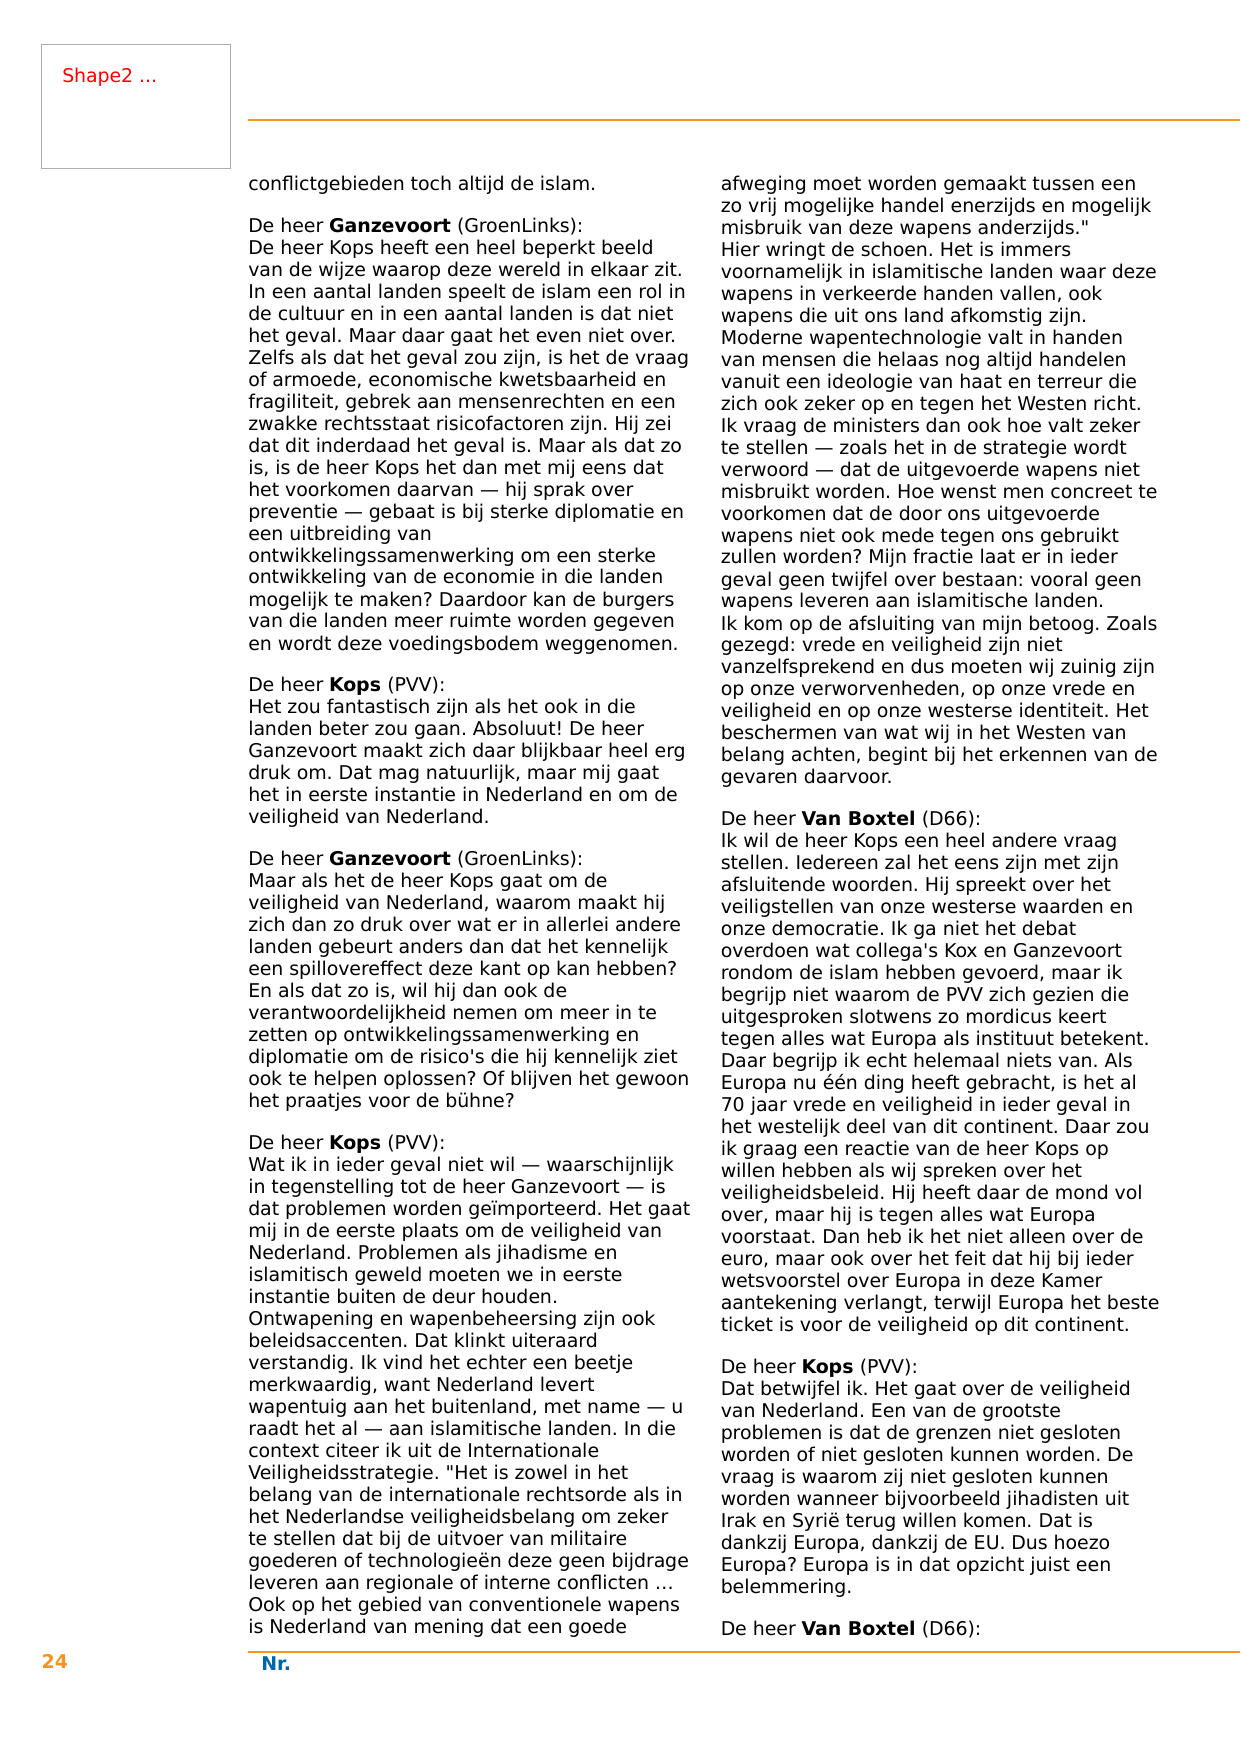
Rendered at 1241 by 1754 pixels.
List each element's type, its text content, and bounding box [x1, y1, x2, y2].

text Hier wringt de schoen. Het is immers voornamelijk in islamitische landen waar deze wapens in verkeerde handen vallen, ook wapens die uit ons land afkomstig zijn. Moderne wapentechnologie valt in handen van mensen die helaas nog altijd handelen vanuit een ideologie van haat en terreur die zich ook zeker op en tegen het Westen richt. Ik vraag de ministers dan ook hoe valt zeker te stellen — zoals het in de strategie wordt verwoord — dat de uitgevoerde wapens niet misbruikt worden. Hoe wenst men concreet te voorkomen dat de door ons uitgevoerde wapens niet ook mede tegen ons gebruikt zullen worden? Mijn fractie laat er in ieder geval geen twijfel over bestaan: vooral geen wapens leveren aan islamitische landen. [721, 239, 1163, 612]
text Het zou fantastisch zijn als het ook in die landen beter zou gaan. Absoluut! De heer Ganzevoort maakt zich daar blijkbaar heel erg druk om. Dat mag natuurlijk, maar mij gaat het in eerste instantie in Nederland en om de veiligheid van Nederland. [248, 696, 691, 828]
text De heer Ganzevoort (GroenLinks): [248, 215, 691, 237]
text Ik wil de heer Kops een heel andere vraag stellen. Iedereen zal het eens zijn met zijn afsluitende woorden. Hij spreekt over het veiligstellen van onze westerse waarden en onze democratie. Ik ga niet het debat overdoen wat collega's Kox en Ganzevoort rondom de islam hebben gevoerd, maar ik begrijp niet waarom de PVV zich gezien die uitgesproken slotwens zo mordicus keert tegen alles wat Europa als instituut betekent. Daar begrijp ik echt helemaal niets van. Als Europa nu één ding heeft gebracht, is het al 70 jaar vrede en veiligheid in ieder geval in het westelijk deel van dit continent. Daar zou ik graag een reactie van de heer Kops op willen hebben als wij spreken over het veiligheidsbeleid. Hij heeft daar de mond vol over, maar hij is tegen alles wat Europa voorstaat. Dan heb ik het niet alleen over de euro, maar ook over het feit dat hij bij ieder wetsvoorstel over Europa in deze Kamer aantekening verlangt, terwijl Europa het beste ticket is voor de veiligheid op dit continent. [721, 830, 1163, 1336]
text Ik kom op de afsluiting van mijn betoog. Zoals gezegd: vrede en veiligheid zijn niet vanzelfsprekend en dus moeten wij zuinig zijn op onze verworvenheden, op onze vrede en veiligheid en op onze westerse identiteit. Het beschermen van wat wij in het Westen van belang achten, begint bij het erkennen van de gevaren daarvoor. [721, 612, 1163, 788]
text Wat ik in ieder geval niet wil — waarschijnlijk in tegenstelling tot de heer Ganzevoort — is dat problemen worden geïmporteerd. Het gaat mij in de eerste plaats om de veiligheid van Nederland. Problemen als jihadisme en islamitisch geweld moeten we in eerste instantie buiten de deur houden. [248, 1154, 691, 1308]
text conflictgebieden toch altijd de islam. [248, 173, 691, 195]
text Dat betwijfel ik. Het gaat over de veiligheid van Nederland. Een van de grootste problemen is dat de grenzen niet gesloten worden of niet gesloten kunnen worden. De vraag is waarom zij niet gesloten kunnen worden wanneer bijvoorbeeld jihadisten uit Irak en Syrië terug willen komen. Dat is dankzij Europa, dankzij de EU. Dus hoezo Europa? Europa is in dat opzicht juist een belemmering. [721, 1378, 1163, 1597]
text Maar als het de heer Kops gaat om de veiligheid van Nederland, waarom maakt hij zich dan zo druk over wat er in allerlei andere landen gebeurt anders dan dat het kennelijk een spillovereffect deze kant op kan hebben? En als dat zo is, wil hij dan ook de verantwoordelijkheid nemen om meer in te zetten op ontwikkelingssamenwerking en diplomatie om de risico's die hij kennelijk ziet ook te helpen oplossen? Of blijven het gewoon het praatjes voor de bühne? [248, 870, 691, 1112]
text afweging moet worden gemaakt tussen een zo vrij mogelijke handel enerzijds en mogelijk misbruik van deze wapens anderzijds." [721, 173, 1163, 239]
text Ontwapening en wapenbeheersing zijn ook beleidsaccenten. Dat klinkt uiteraard verstandig. Ik vind het echter een beetje merkwaardig, want Nederland levert wapentuig aan het buitenland, met name — u raadt het al — aan islamitische landen. In die context citeer ik uit de Internationale Veiligheidsstrategie. "Het is zowel in het belang van de internationale rechtsorde als in het Nederlandse veiligheidsbelang om zeker te stellen dat bij de uitvoer van militaire goederen of technologieën deze geen bijdrage leveren aan regionale of interne conflicten … Ook op het gebied van conventionele wapens is Nederland van mening dat een goede [248, 1308, 691, 1637]
text De heer Kops (PVV): [248, 1132, 691, 1154]
text De heer Van Boxtel (D66): [721, 808, 1163, 830]
text De heer Kops (PVV): [248, 674, 691, 696]
text De heer Kops (PVV): [721, 1356, 1163, 1378]
text De heer Ganzevoort (GroenLinks): [248, 848, 691, 870]
text De heer Kops heeft een heel beperkt beeld van de wijze waarop deze wereld in elkaar zit. In een aantal landen speelt de islam een rol in de cultuur en in een aantal landen is dat niet het geval. Maar daar gaat het even niet over. Zelfs als dat het geval zou zijn, is het de vraag of armoede, economische kwetsbaarheid en fragiliteit, gebrek aan mensenrechten en een zwakke rechtsstaat risicofactoren zijn. Hij zei dat dit inderdaad het geval is. Maar als dat zo is, is de heer Kops het dan met mij eens dat het voorkomen daarvan — hij sprak over preventie — gebaat is bij sterke diplomatie en een uitbreiding van ontwikkelingssamenwerking om een sterke ontwikkeling van de economie in die landen mogelijk te maken? Daardoor kan de burgers van die landen meer ruimte worden gegeven en wordt deze voedingsbodem weggenomen. [248, 237, 691, 654]
text De heer Van Boxtel (D66): [721, 1617, 1163, 1639]
